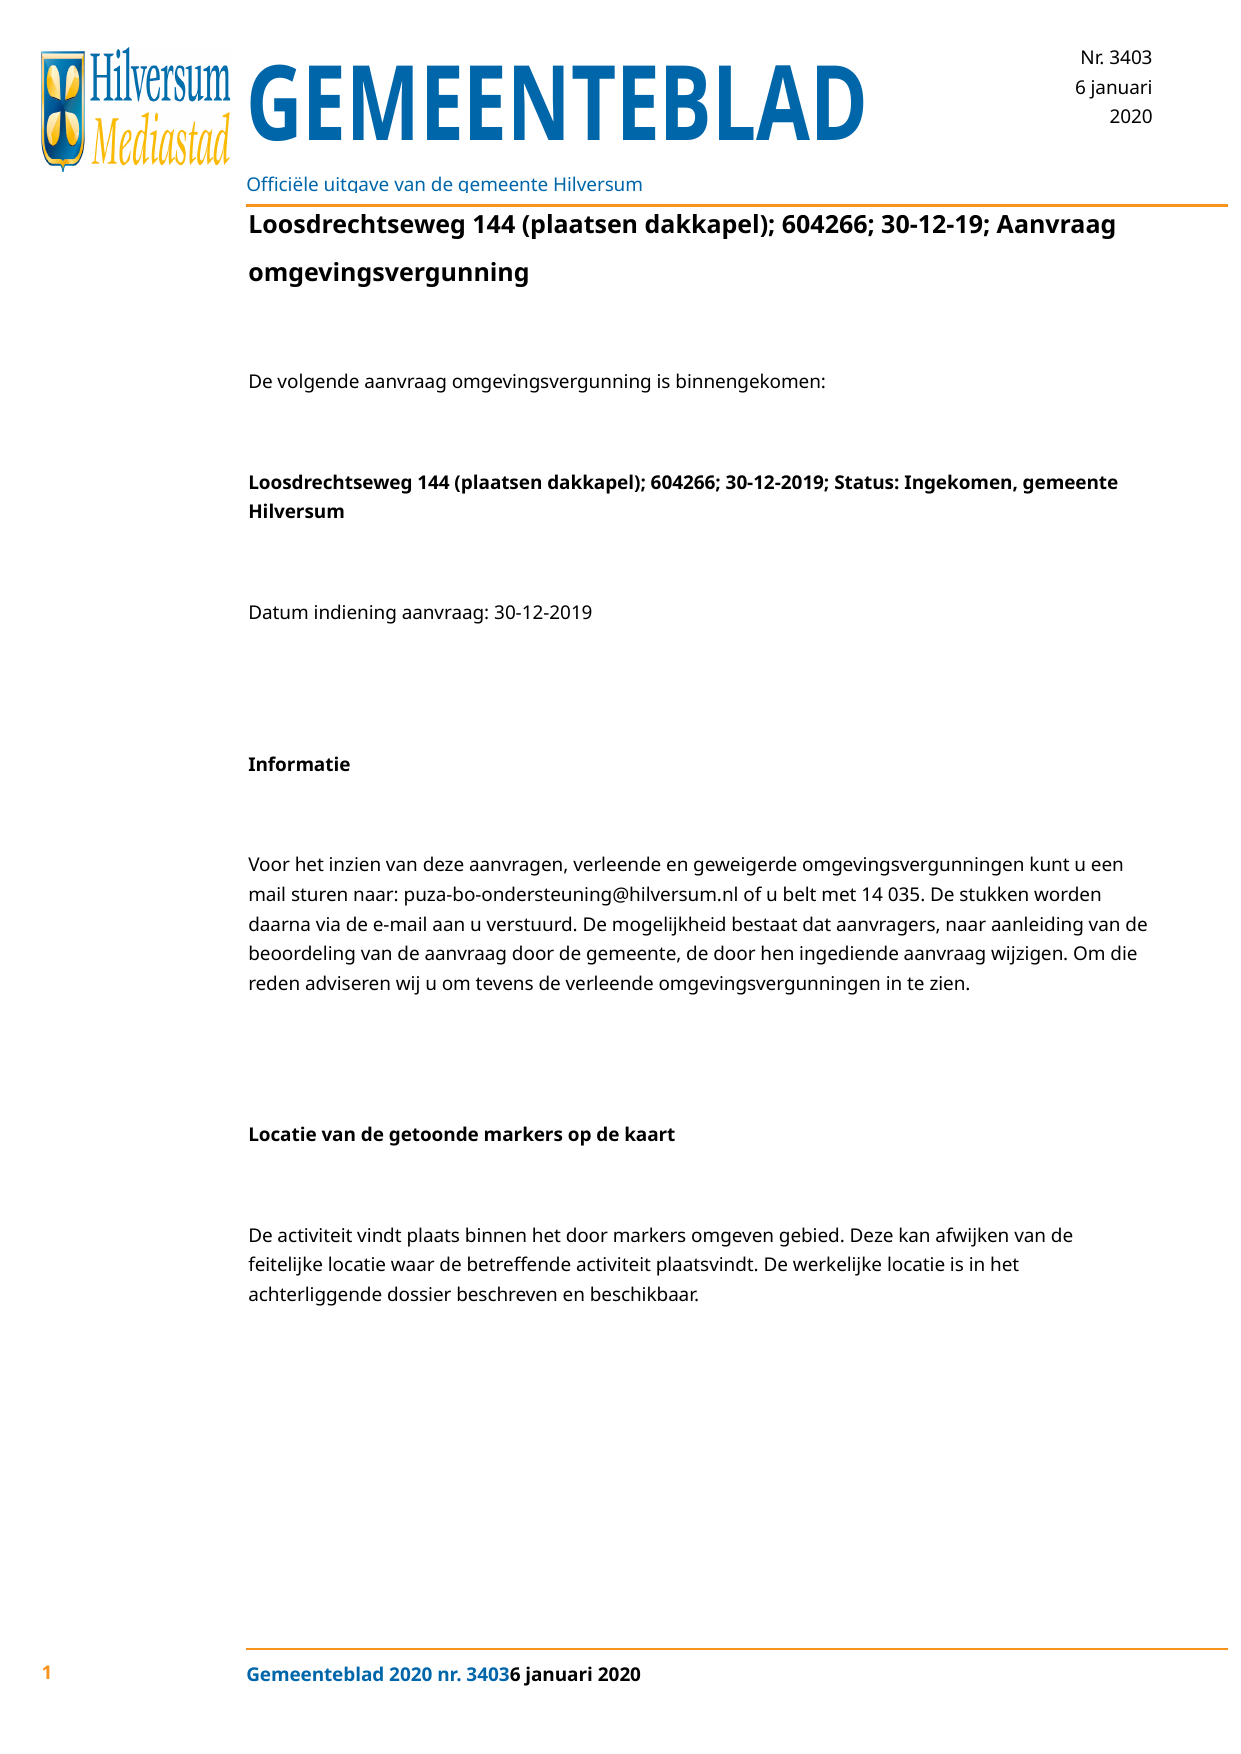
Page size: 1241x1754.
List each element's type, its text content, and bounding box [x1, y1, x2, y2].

text De volgende aanvraag omgevingsvergunning is binnengekomen: [248, 368, 1152, 394]
picture [41, 47, 231, 172]
text Loosdrechtseweg 144 (plaatsen dakkapel); 604266; 30-12-2019; Status: Ingekomen, gemeente Hilversum [248, 469, 1152, 524]
text Datum indiening aanvraag: 30-12-2019 [248, 599, 1152, 625]
text Loosdrechtseweg 144 (plaatsen dakkapel); 604266; 30-12-19; Aanvraag omgevingsvergunning [248, 207, 1152, 288]
text Informatie [248, 751, 1152, 777]
text De activiteit vindt plaats binnen het door markers omgeven gebied. Deze kan afwijken van de feitelijke locatie waar de betreffende activiteit plaatsvindt. De werkelijke locatie is in het achterliggende dossier beschreven en beschikbaar. [248, 1222, 1152, 1307]
text Voor het inzien van deze aanvragen, verleende en geweigerde omgevingsvergunningen kunt u een mail sturen naar: puza-bo-ondersteuning@hilversum.nl of u belt met 14 035. De stukken worden daarna via de e-mail aan u verstuurd. De mogelijkheid bestaat dat aanvragers, naar aanleiding van de beoordeling van de aanvraag door de gemeente, de door hen ingediende aanvraag wijzigen. Om die reden adviseren wij u om tevens de verleende omgevingsvergunningen in te zien. [248, 852, 1152, 996]
text Locatie van de getoonde markers op de kaart [248, 1121, 1152, 1147]
